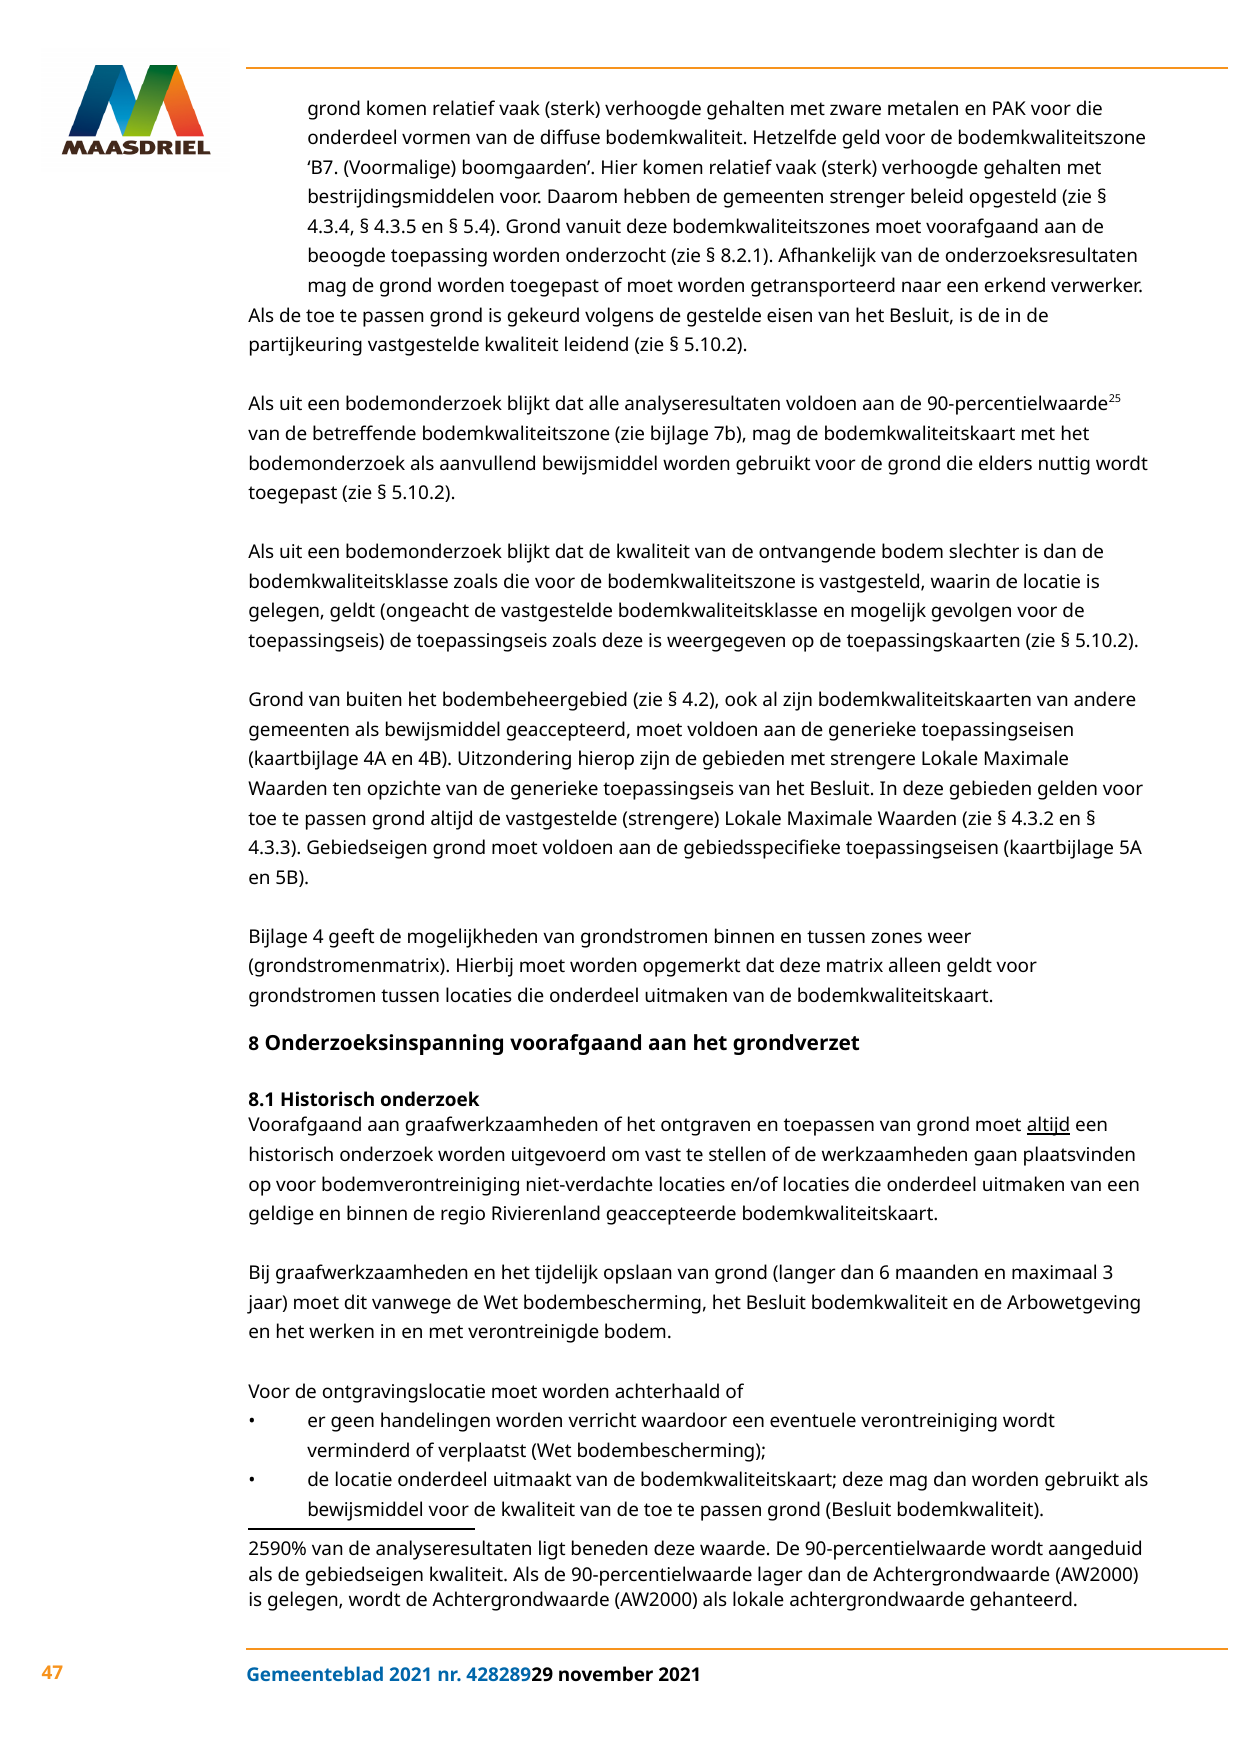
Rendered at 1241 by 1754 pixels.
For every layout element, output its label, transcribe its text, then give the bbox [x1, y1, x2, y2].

text Als de toe te passen grond is gekeurd volgens de gestelde eisen van het Besluit, is de in de partijkeuring vastgestelde kwaliteit leidend (zie § 5.10.2). [248, 302, 1152, 357]
text 90% van de analyseresultaten ligt beneden deze waarde. De 90-percentielwaarde wordt aangeduid als de gebiedseigen kwaliteit. Als de 90-percentielwaarde lager dan de Achtergrondwaarde (AW2000) is gelegen, wordt de Achtergrondwaarde (AW2000) als lokale achtergrondwaarde gehanteerd. [248, 1535, 1152, 1612]
text Grond van buiten het bodembeheergebied (zie § 4.2), ook al zijn bodemkwaliteitskaarten van andere gemeenten als bewijsmiddel geaccepteerd, moet voldoen aan de generieke toepassingseisen (kaartbijlage 4A en 4B). Uitzondering hierop zijn de gebieden met strengere Lokale Maximale Waarden ten opzichte van de generieke toepassingseis van het Besluit. In deze gebieden gelden voor toe te passen grond altijd de vastgestelde (strengere) Lokale Maximale Waarden (zie § 4.3.2 en § 4.3.3). Gebiedseigen grond moet voldoen aan de gebiedsspecifieke toepassingseisen (kaartbijlage 5A en 5B). [248, 686, 1152, 890]
picture [41, 47, 231, 172]
list grond komen relatief vaak (sterk) verhoogde gehalten met zware metalen en PAK voor die onderdeel vormen van de diffuse bodemkwaliteit. Hetzelfde geld voor de bodemkwaliteitszone ‘B7. (Voormalige) boomgaarden’. Hier komen relatief vaak (sterk) verhoogde gehalten met bestrijdingsmiddelen voor. Daarom hebben de gemeenten strenger beleid opgesteld (zie § 4.3.4, § 4.3.5 en § 5.4). Grond vanuit deze bodemkwaliteitszones moet voorafgaand aan de beoogde toepassing worden onderzocht (zie § 8.2.1). Afhankelijk van de onderzoeksresultaten mag de grond worden toegepast of moet worden getransporteerd naar een erkend verwerker. [248, 95, 1152, 298]
list er geen handelingen worden verricht waardoor een eventuele verontreiniging wordt verminderd of verplaatst (Wet bodembescherming); [248, 1407, 1152, 1463]
text Als uit een bodemonderzoek blijkt dat alle analyseresultaten voldoen aan de 90-percentielwaarde van de betreffende bodemkwaliteitszone (zie bijlage 7b), mag de bodemkwaliteitskaart met het bodemonderzoek als aanvullend bewijsmiddel worden gebruikt voor de grond die elders nuttig wordt toegepast (zie § 5.10.2). [248, 391, 1152, 505]
text 8.1 Historisch onderzoek [248, 1086, 1152, 1112]
text Bijlage 4 geeft de mogelijkheden van grondstromen binnen en tussen zones weer (grondstromenmatrix). Hierbij moet worden opgemerkt dat deze matrix alleen geldt voor grondstromen tussen locaties die onderdeel uitmaken van de bodemkwaliteitskaart. [248, 923, 1152, 1008]
text Als uit een bodemonderzoek blijkt dat de kwaliteit van de ontvangende bodem slechter is dan de bodemkwaliteitsklasse zoals die voor de bodemkwaliteitszone is vastgesteld, waarin de locatie is gelegen, geldt (ongeacht de vastgestelde bodemkwaliteitsklasse en mogelijk gevolgen voor de toepassingseis) de toepassingseis zoals deze is weergegeven op de toepassingskaarten (zie § 5.10.2). [248, 538, 1152, 653]
list de locatie onderdeel uitmaakt van de bodemkwaliteitskaart; deze mag dan worden gebruikt als bewijsmiddel voor de kwaliteit van de toe te passen grond (Besluit bodemkwaliteit). [248, 1467, 1152, 1522]
text Voor de ontgravingslocatie moet worden achterhaald of [248, 1378, 1152, 1404]
text Voorafgaand aan graafwerkzaamheden of het ontgraven en toepassen van grond moet altijd een historisch onderzoek worden uitgevoerd om vast te stellen of de werkzaamheden gaan plaatsvinden op voor bodemverontreiniging niet-verdachte locaties en/of locaties die onderdeel uitmaken van een geldige en binnen de regio Rivierenland geaccepteerde bodemkwaliteitskaart. [248, 1112, 1152, 1226]
text 8 Onderzoeksinspanning voorafgaand aan het grondverzet [248, 1028, 1152, 1056]
text Bij graafwerkzaamheden en het tijdelijk opslaan van grond (langer dan 6 maanden en maximaal 3 jaar) moet dit vanwege de Wet bodembescherming, het Besluit bodemkwaliteit en de Arbowetgeving en het werken in en met verontreinigde bodem. [248, 1259, 1152, 1344]
